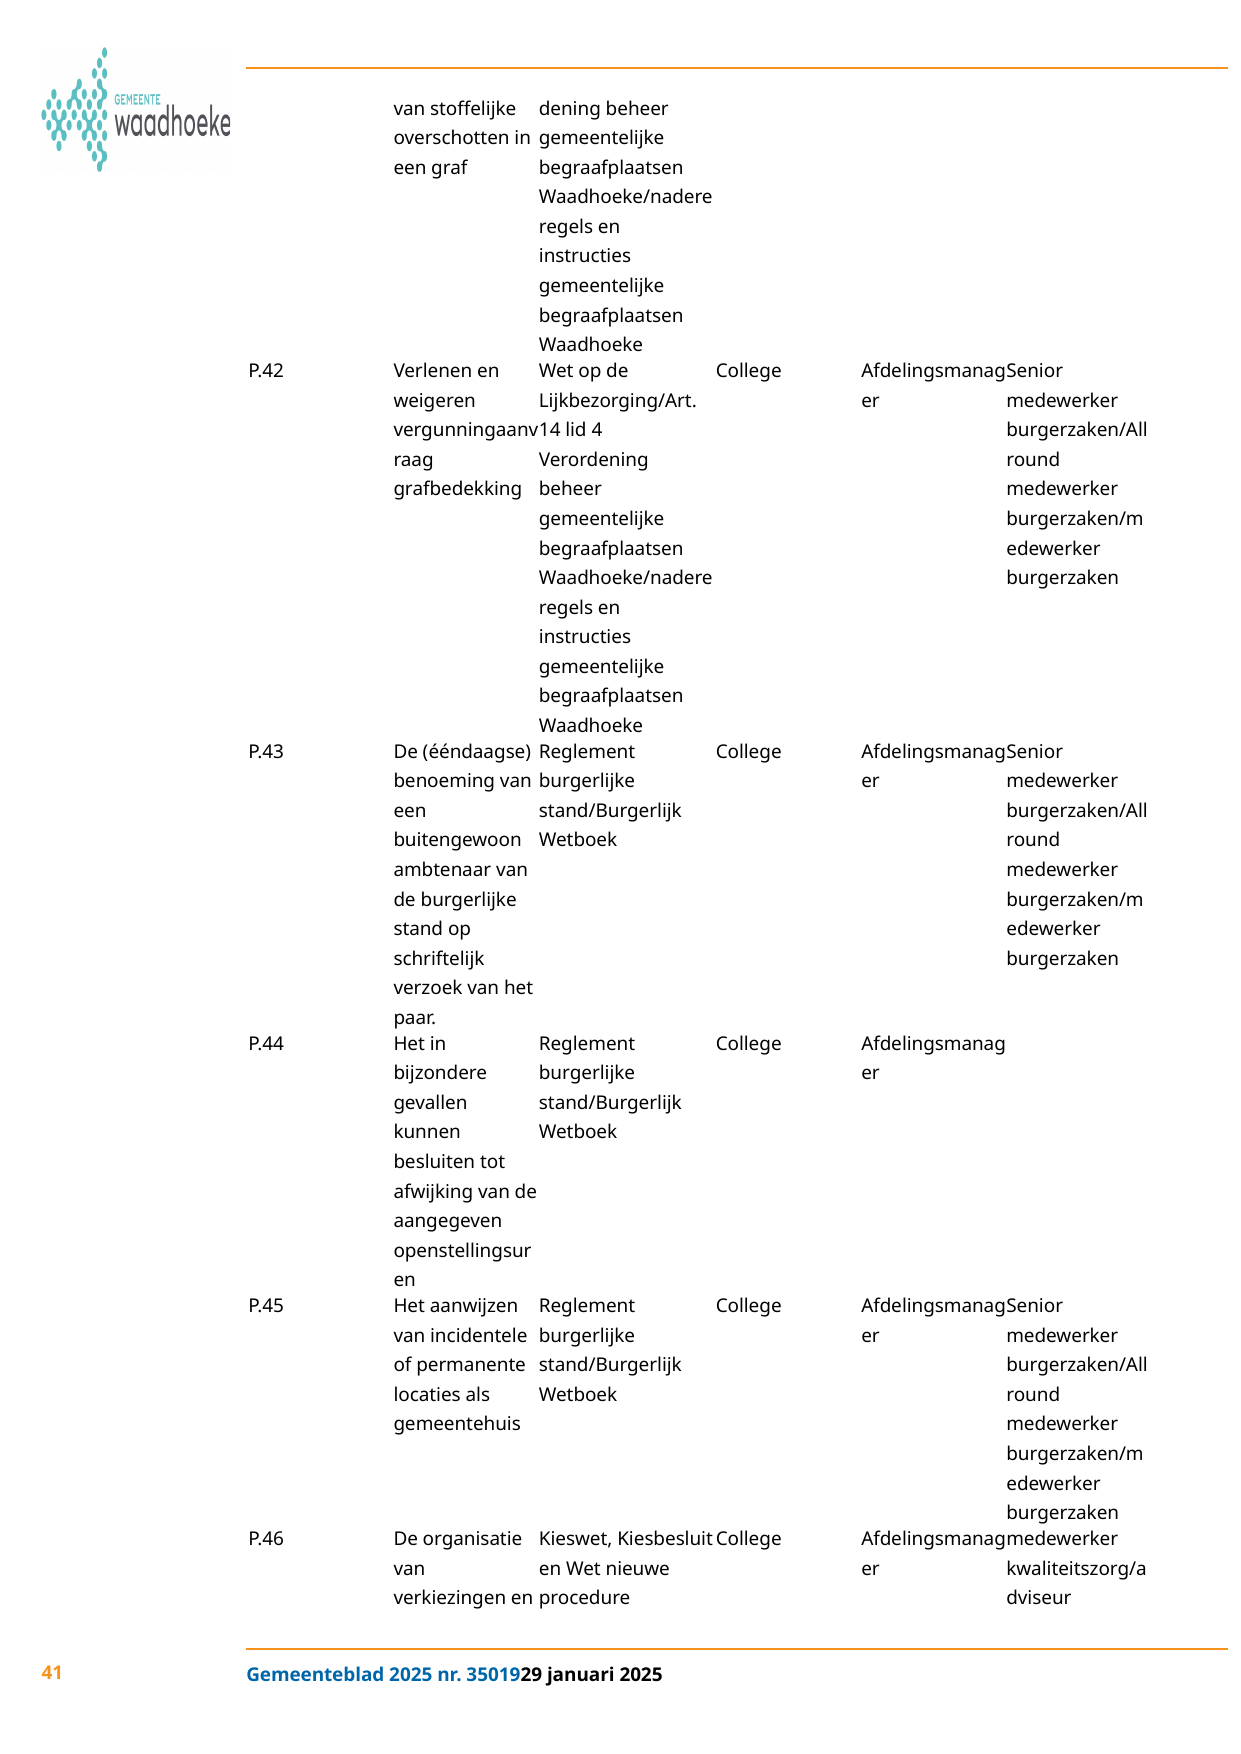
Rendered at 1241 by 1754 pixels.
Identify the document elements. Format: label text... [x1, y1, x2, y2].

table_cell [861, 95, 1006, 357]
table_cell Senior medewerker burgerzaken/Allround medewerker burgerzaken/medewerker burgerzaken [1006, 1292, 1152, 1525]
table_cell Kieswet, Kiesbesluit en Wet nieuwe procedure [539, 1525, 716, 1610]
table_cell Senior medewerker burgerzaken/Allround medewerker burgerzaken/medewerker burgerzaken [1006, 738, 1152, 1030]
table_cell van stoffelijke overschotten in een graf [393, 95, 539, 357]
table_cell [1006, 1030, 1152, 1292]
table_cell [1006, 95, 1152, 357]
table_cell medewerker kwaliteitszorg/adviseur [1006, 1525, 1152, 1610]
table_cell P.42 [248, 357, 393, 738]
table_cell [716, 95, 861, 357]
table_cell Het aanwijzen van incidentele of permanente locaties als gemeentehuis [393, 1292, 539, 1525]
table_cell Afdelingsmanager [861, 1292, 1006, 1525]
table_cell P.45 [248, 1292, 393, 1525]
table_cell College [716, 738, 861, 1030]
table_cell Afdelingsmanager [861, 357, 1006, 738]
table_cell De (ééndaagse) benoeming van een buitengewoon ambtenaar van de burgerlijke stand op schriftelijk verzoek van het paar. [393, 738, 539, 1030]
table_cell College [716, 1292, 861, 1525]
table_cell dening beheer gemeentelijke begraafplaatsen Waadhoeke/nadere regels en instructies gemeentelijke begraafplaatsen Waadhoeke [539, 95, 716, 357]
table_cell College [716, 357, 861, 738]
table_cell Het in bijzondere gevallen kunnen besluiten tot afwijking van de aangegeven openstellingsuren [393, 1030, 539, 1292]
table_cell Senior medewerker burgerzaken/Allround medewerker burgerzaken/medewerker burgerzaken [1006, 357, 1152, 738]
picture [41, 47, 231, 172]
table_cell College [716, 1030, 861, 1292]
table_cell Reglement burgerlijke stand/Burgerlijk Wetboek [539, 1030, 716, 1292]
table_cell Wet op de Lijkbezorging/Art. 14 lid 4 Verordening beheer gemeentelijke begraafplaatsen Waadhoeke/nadere regels en instructies gemeentelijke begraafplaatsen Waadhoeke [539, 357, 716, 738]
table_cell Reglement burgerlijke stand/Burgerlijk Wetboek [539, 1292, 716, 1525]
table_cell Afdelingsmanager [861, 1030, 1006, 1292]
table_cell Verlenen en weigeren vergunningaanvraag grafbedekking [393, 357, 539, 738]
table_cell Afdelingsmanager [861, 738, 1006, 1030]
table_cell P.46 [248, 1525, 393, 1610]
table_cell P.44 [248, 1030, 393, 1292]
table_cell [248, 95, 393, 357]
table_cell Reglement burgerlijke stand/Burgerlijk Wetboek [539, 738, 716, 1030]
table_cell Afdelingsmanager [861, 1525, 1006, 1610]
table_cell De organisatie van verkiezingen en [393, 1525, 539, 1610]
table_cell P.43 [248, 738, 393, 1030]
table_cell College [716, 1525, 861, 1610]
